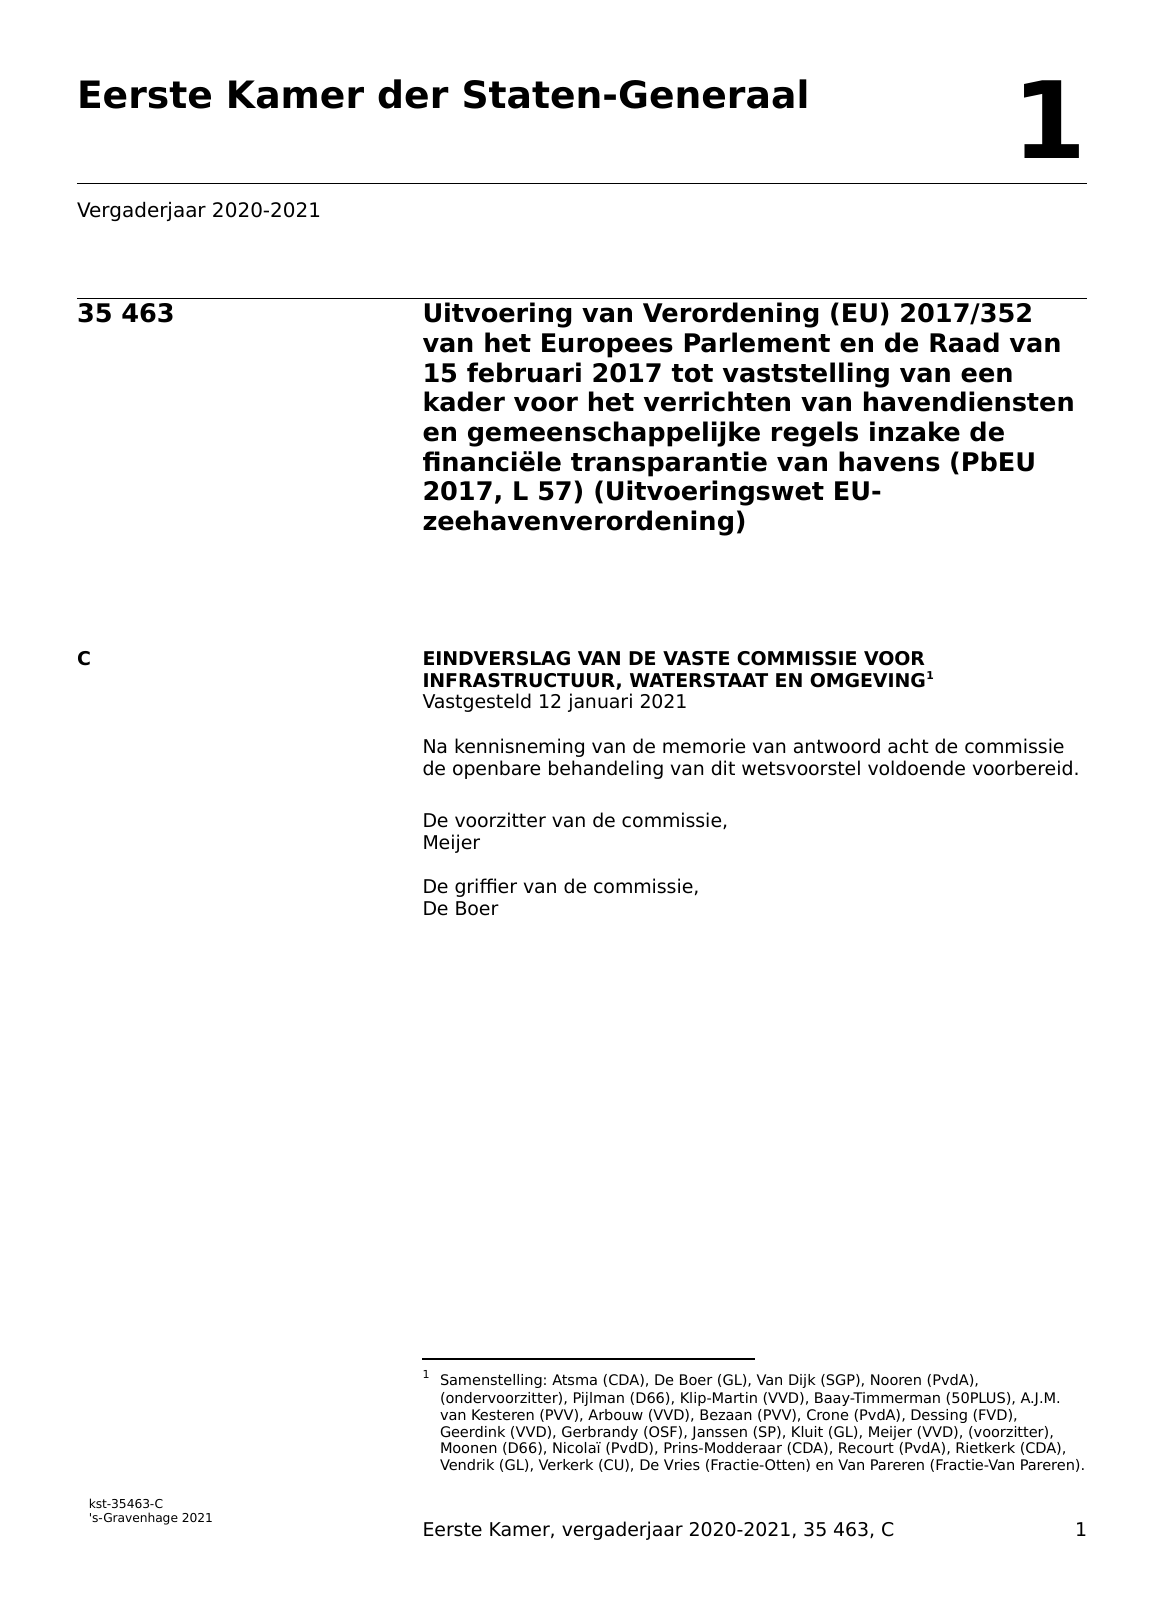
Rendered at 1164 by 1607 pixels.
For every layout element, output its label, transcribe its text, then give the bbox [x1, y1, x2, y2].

text Na kennisneming van de memorie van antwoord acht de commissie de openbare behandeling van dit wetsvoorstel voldoende voorbereid. [422, 736, 1087, 779]
text Vastgesteld 12 januari 2021 [422, 691, 1087, 713]
text 's-Gravenhage 2021 [88, 1511, 323, 1525]
subtitle 35 463 Uitvoering van Verordening (EU) 2017/352 van het Europees Parlement en de Raad van 15 februari 2017 tot vaststelling van een kader voor het verrichten van havendiensten en gemeenschappelijke regels inzake de financiële transparantie van havens (PbEU 2017, L 57) (Uitvoeringswet EU-zeehavenverordening) [77, 299, 1087, 536]
text Samenstelling: Atsma (CDA), De Boer (GL), Van Dijk (SGP), Nooren (PvdA), (ondervoorzitter), Pijlman (D66), Klip-Martin (VVD), Baay-Timmerman (50PLUS), A.J.M. van Kesteren (PVV), Arbouw (VVD), Bezaan (PVV), Crone (PvdA), Dessing (FVD), Geerdink (VVD), Gerbrandy (OSF), Janssen (SP), Kluit (GL), Meijer (VVD), (voorzitter), Moonen (D66), Nicolaï (PvdD), Prins-Modderaar (CDA), Recourt (PvdA), Rietkerk (CDA), Vendrik (GL), Verkerk (CU), De Vries (Fractie-Otten) en Van Pareren (Fractie-Van Pareren). [422, 1368, 1087, 1474]
table_header 1 [886, 59, 1087, 183]
text De griffier van de commissie, De Boer [422, 876, 1087, 920]
subtitle C EINDVERSLAG VAN DE VASTE COMMISSIE VOOR INFRASTRUCTUUR, WATERSTAAT EN OMGEVING [77, 647, 1087, 691]
text De voorzitter van de commissie, Meijer [422, 809, 1087, 853]
text kst-35463-C [88, 1497, 323, 1511]
table_cell Vergaderjaar 2020-2021 [77, 184, 1087, 298]
table_header Eerste Kamer der Staten-Generaal [77, 59, 886, 183]
